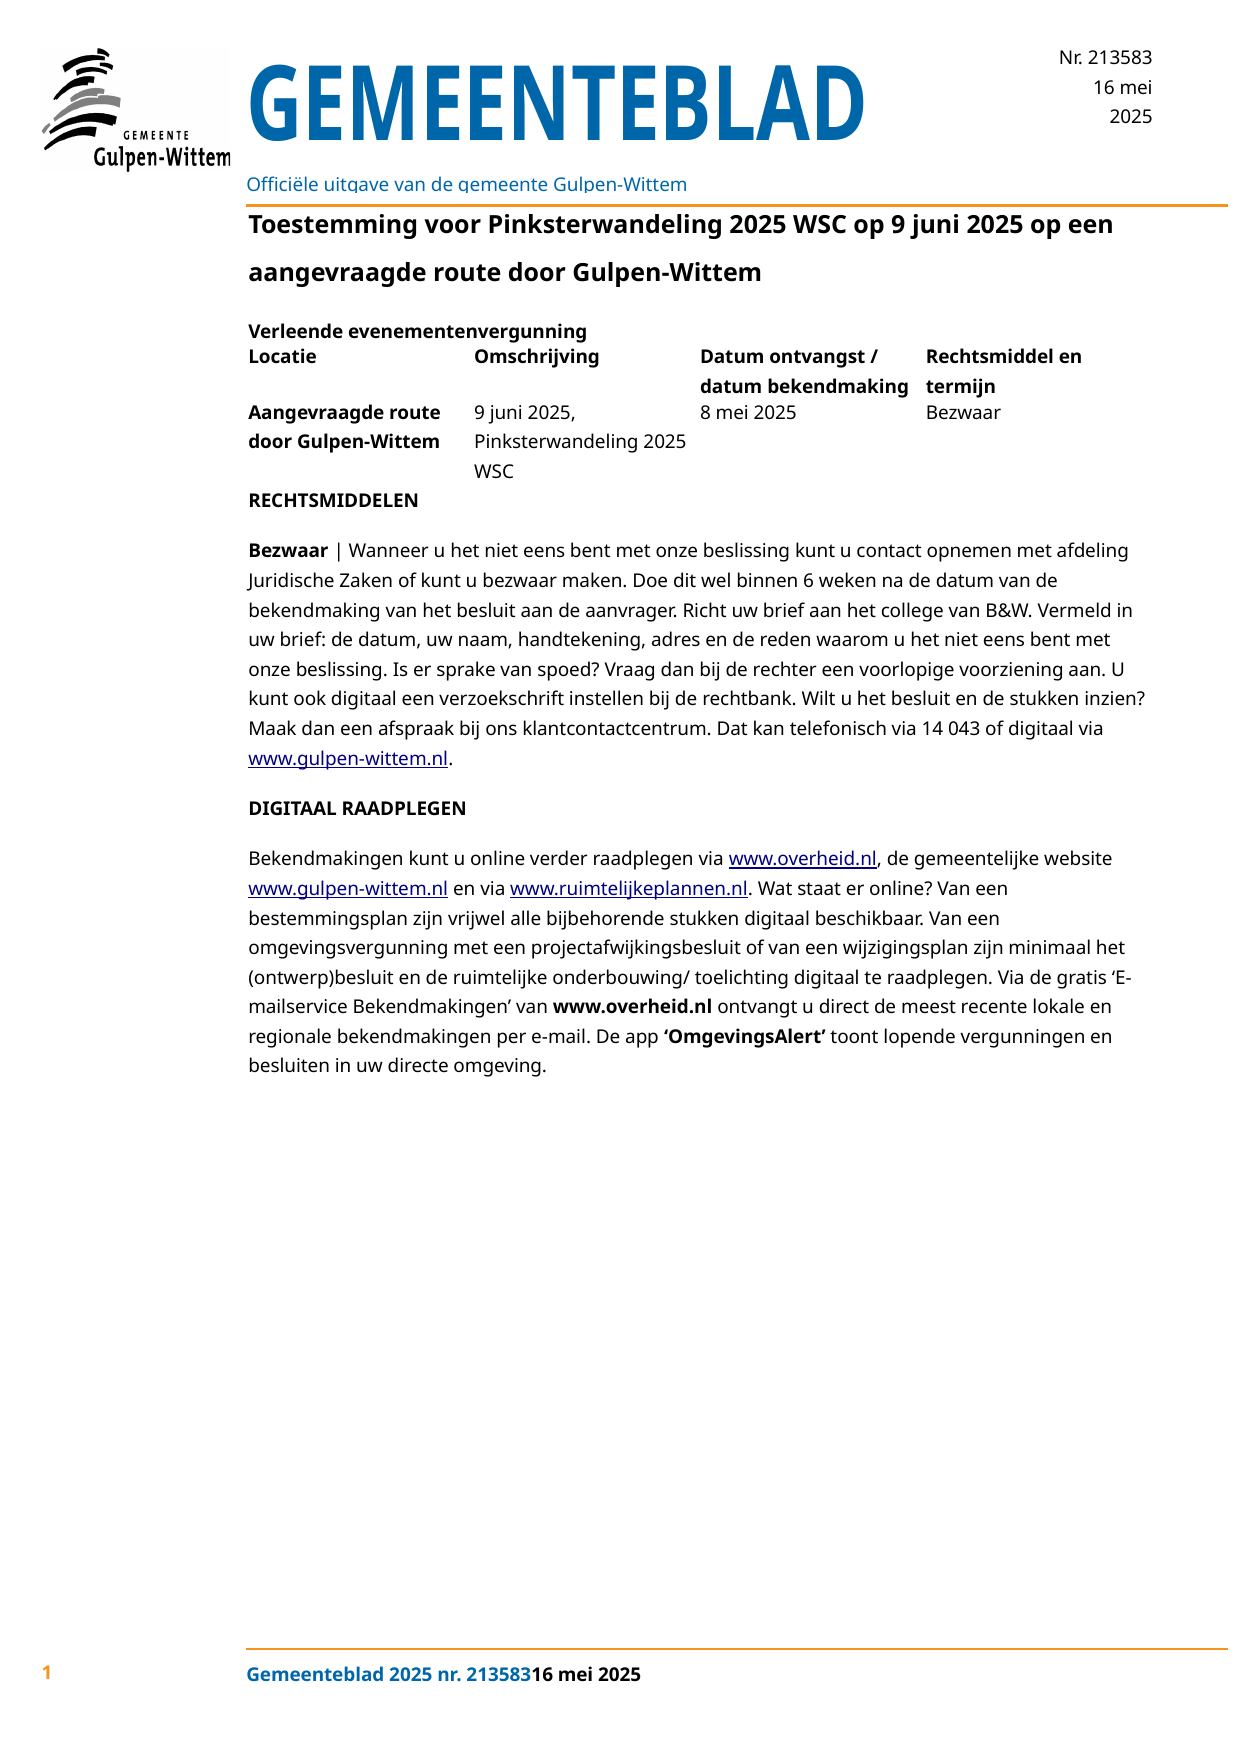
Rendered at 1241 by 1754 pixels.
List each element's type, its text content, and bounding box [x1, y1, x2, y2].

table_cell Datum ontvangst / datum bekendmaking [700, 344, 926, 399]
picture [41, 47, 231, 172]
table_cell Rechtsmiddel en termijn [926, 344, 1152, 399]
text Bekendmakingen kunt u online verder raadplegen via www.overheid.nl, de gemeentelijke website www.gulpen-wittem.nl en via www.ruimtelijkeplannen.nl. Wat staat er online? Van een bestemmingsplan zijn vrijwel alle bijbehorende stukken digitaal beschikbaar. Van een omgevingsvergunning met een projectafwijkingsbesluit of van een wijzigingsplan zijn minimaal het (ontwerp)besluit en de ruimtelijke onderbouwing/ toelichting digitaal te raadplegen. Via de gratis ‘E-mailservice Bekendmakingen’ van www.overheid.nl ontvangt u direct de meest recente lokale en regionale bekendmakingen per e-mail. De app ‘OmgevingsAlert’ toont lopende vergunningen en besluiten in uw directe omgeving. [248, 846, 1152, 1078]
table_cell 9 juni 2025, Pinksterwandeling 2025 WSC [474, 399, 700, 484]
table_cell Locatie [248, 344, 474, 399]
table_cell Aangevraagde route door Gulpen-Wittem [248, 399, 474, 484]
table_cell 8 mei 2025 [700, 399, 926, 484]
text RECHTSMIDDELEN [248, 487, 1152, 513]
text DIGITAAL RAADPLEGEN [248, 795, 1152, 821]
text Bezwaar | Wanneer u het niet eens bent met onze beslissing kunt u contact opnemen met afdeling Juridische Zaken of kunt u bezwaar maken. Doe dit wel binnen 6 weken na de datum van de bekendmaking van het besluit aan de aanvrager. Richt uw brief aan het college van B&W. Vermeld in uw brief: de datum, uw naam, handtekening, adres en de reden waarom u het niet eens bent met onze beslissing. Is er sprake van spoed? Vraag dan bij de rechter een voorlopige voorziening aan. U kunt ook digitaal een verzoekschrift instellen bij de rechtbank. Wilt u het besluit en de stukken inzien? Maak dan een afspraak bij ons klantcontactcentrum. Dat kan telefonisch via 14 043 of digitaal via www.gulpen-wittem.nl. [248, 538, 1152, 770]
text Toestemming voor Pinksterwandeling 2025 WSC op 9 juni 2025 op een aangevraagde route door Gulpen-Wittem [248, 207, 1152, 288]
table_cell Bezwaar [926, 399, 1152, 484]
table_header Verleende evenementenvergunning [248, 318, 1152, 344]
table_cell Omschrijving [474, 344, 700, 399]
